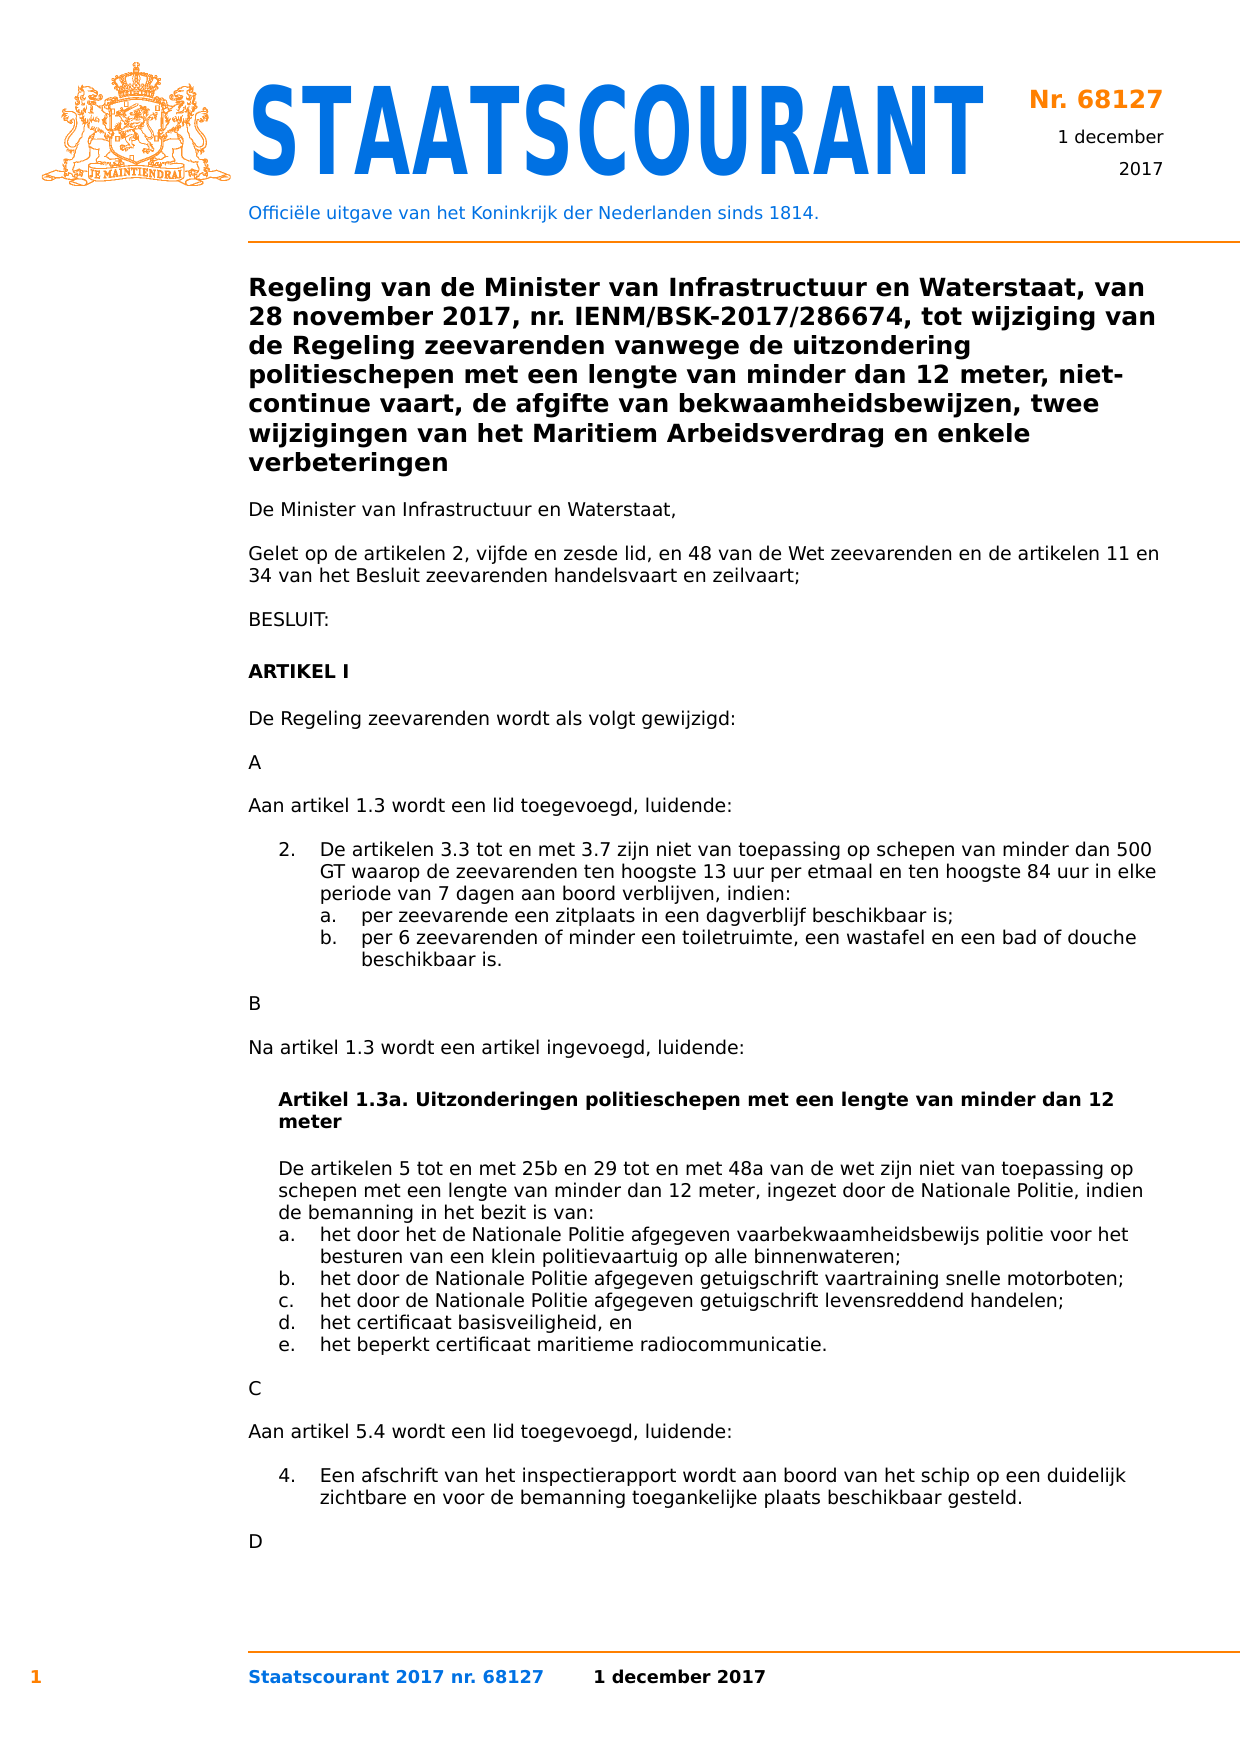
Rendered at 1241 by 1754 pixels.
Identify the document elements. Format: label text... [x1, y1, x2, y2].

subtitle Regeling van de Minister van Infrastructuur en Waterstaat, van 28 november 2017, nr. IENM/BSK-2017/286674, tot wijziging van de Regeling zeevarenden vanwege de uitzondering politieschepen met een lengte van minder dan 12 meter, niet-continue vaart, de afgifte van bekwaamheidsbewijzen, twee wijzigingen van het Maritiem Arbeidsverdrag en enkele verbeteringen [248, 273, 1163, 477]
text Gelet op de artikelen 2, vijfde en zesde lid, en 48 van de Wet zeevarenden en de artikelen 11 en 34 van het Besluit zeevarenden handelsvaart en zeilvaart; [248, 543, 1163, 587]
text a. per zeevarende een zitplaats in een dagverblijf beschikbaar is; [319, 905, 1163, 927]
table_header Nr. 68127 [998, 62, 1240, 121]
text De Minister van Infrastructuur en Waterstaat, [248, 499, 1163, 521]
text c. het door de Nationale Politie afgegeven getuigschrift levensreddend handelen; [278, 1290, 1163, 1312]
text 2. De artikelen 3.3 tot en met 3.7 zijn niet van toepassing op schepen van minder dan 500 GT waarop de zeevarenden ten hoogste 13 uur per etmaal en ten hoogste 84 uur in elke periode van 7 dagen aan boord verblijven, indien: [278, 839, 1163, 905]
table_header STAATSCOURANT [248, 62, 998, 203]
text a. het door het de Nationale Politie afgegeven vaarbekwaamheidsbewijs politie voor het besturen van een klein politievaartuig op alle binnenwateren; [278, 1224, 1163, 1268]
table_cell 1 december [998, 121, 1240, 153]
text b. per 6 zeevarenden of minder een toiletruimte, een wastafel en een bad of douche beschikbaar is. [319, 927, 1163, 971]
subtitle ARTIKEL I [248, 661, 1163, 683]
text Aan artikel 5.4 wordt een lid toegevoegd, luidende: [248, 1421, 1163, 1443]
text e. het beperkt certificaat maritieme radiocommunicatie. [278, 1334, 1163, 1356]
table_header [25, 62, 248, 241]
table_cell Officiële uitgave van het Koninkrijk der Nederlanden sinds 1814. [248, 203, 1240, 241]
text D [248, 1531, 1163, 1553]
table_cell 2017 [998, 153, 1240, 203]
text BESLUIT: [248, 609, 1163, 631]
text Aan artikel 1.3 wordt een lid toegevoegd, luidende: [248, 795, 1163, 817]
subtitle Artikel 1.3a. Uitzonderingen politieschepen met een lengte van minder dan 12 meter [278, 1089, 1163, 1133]
text De Regeling zeevarenden wordt als volgt gewijzigd: [248, 708, 1163, 730]
text d. het certificaat basisveiligheid, en [278, 1312, 1163, 1334]
text C [248, 1377, 1163, 1399]
text A [248, 752, 1163, 773]
text Na artikel 1.3 wordt een artikel ingevoegd, luidende: [248, 1037, 1163, 1059]
text B [248, 993, 1163, 1015]
text 4. Een afschrift van het inspectierapport wordt aan boord van het schip op een duidelijk zichtbare en voor de bemanning toegankelijke plaats beschikbaar gesteld. [278, 1465, 1163, 1509]
text De artikelen 5 tot en met 25b en 29 tot en met 48a van de wet zijn niet van toepassing op schepen met een lengte van minder dan 12 meter, ingezet door de Nationale Politie, indien de bemanning in het bezit is van: [278, 1158, 1163, 1224]
picture [41, 62, 231, 186]
text b. het door de Nationale Politie afgegeven getuigschrift vaartraining snelle motorboten; [278, 1268, 1163, 1290]
